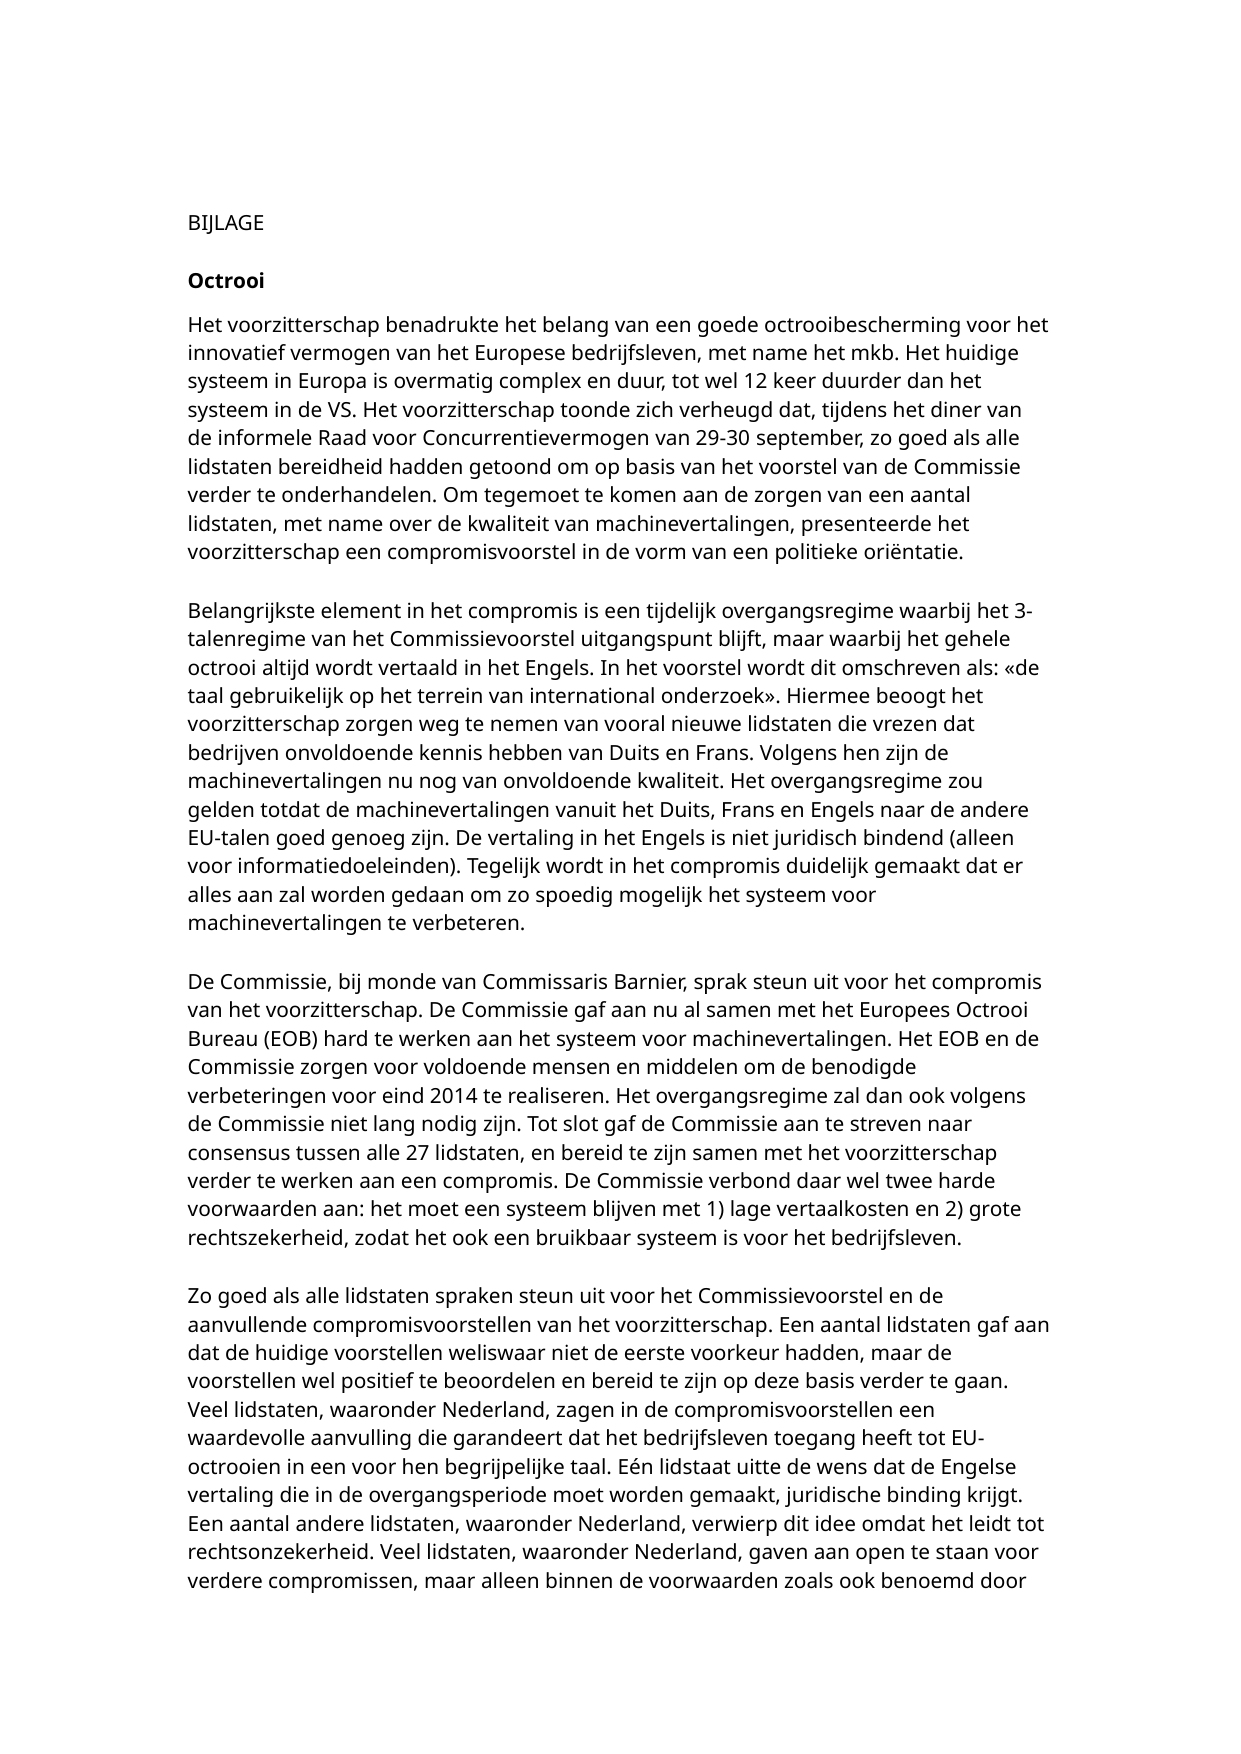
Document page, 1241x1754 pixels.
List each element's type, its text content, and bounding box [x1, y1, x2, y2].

subtitle BIJLAGE [187, 208, 1053, 236]
text De Commissie, bij monde van Commissaris Barnier, sprak steun uit voor het compromis van het voorzitterschap. De Commissie gaf aan nu al samen met het Europees Octrooi Bureau (EOB) hard te werken aan het systeem voor machinevertalingen. Het EOB en de Commissie zorgen voor voldoende mensen en middelen om de benodigde verbeteringen voor eind 2014 te realiseren. Het overgangsregime zal dan ook volgens de Commissie niet lang nodig zijn. Tot slot gaf de Commissie aan te streven naar consensus tussen alle 27 lidstaten, en bereid te zijn samen met het voorzitterschap verder te werken aan een compromis. De Commissie verbond daar wel twee harde voorwaarden aan: het moet een systeem blijven met 1) lage vertaalkosten en 2) grote rechtszekerheid, zodat het ook een bruikbaar systeem is voor het bedrijfsleven. [187, 967, 1053, 1251]
text Zo goed als alle lidstaten spraken steun uit voor het Commissievoorstel en de aanvullende compromisvoorstellen van het voorzitterschap. Een aantal lidstaten gaf aan dat de huidige voorstellen weliswaar niet de eerste voorkeur hadden, maar de voorstellen wel positief te beoordelen en bereid te zijn op deze basis verder te gaan. Veel lidstaten, waaronder Nederland, zagen in de compromisvoorstellen een waardevolle aanvulling die garandeert dat het bedrijfsleven toegang heeft tot EU-octrooien in een voor hen begrijpelijke taal. Eén lidstaat uitte de wens dat de Engelse vertaling die in de overgangsperiode moet worden gemaakt, juridische binding krijgt. Een aantal andere lidstaten, waaronder Nederland, verwierp dit idee omdat het leidt tot rechtsonzekerheid. Veel lidstaten, waaronder Nederland, gaven aan open te staan voor verdere compromissen, maar alleen binnen de voorwaarden zoals ook benoemd door [187, 1281, 1053, 1594]
text Belangrijkste element in het compromis is een tijdelijk overgangsregime waarbij het 3-talenregime van het Commissievoorstel uitgangspunt blijft, maar waarbij het gehele octrooi altijd wordt vertaald in het Engels. In het voorstel wordt dit omschreven als: «de taal gebruikelijk op het terrein van international onderzoek». Hiermee beoogt het voorzitterschap zorgen weg te nemen van vooral nieuwe lidstaten die vrezen dat bedrijven onvoldoende kennis hebben van Duits en Frans. Volgens hen zijn de machinevertalingen nu nog van onvoldoende kwaliteit. Het overgangsregime zou gelden totdat de machinevertalingen vanuit het Duits, Frans en Engels naar de andere EU-talen goed genoeg zijn. De vertaling in het Engels is niet juridisch bindend (alleen voor informatiedoeleinden). Tegelijk wordt in het compromis duidelijk gemaakt dat er alles aan zal worden gedaan om zo spoedig mogelijk het systeem voor machinevertalingen te verbeteren. [187, 596, 1053, 937]
text Het voorzitterschap benadrukte het belang van een goede octrooibescherming voor het innovatief vermogen van het Europese bedrijfsleven, met name het mkb. Het huidige systeem in Europa is overmatig complex en duur, tot wel 12 keer duurder dan het systeem in de VS. Het voorzitterschap toonde zich verheugd dat, tijdens het diner van de informele Raad voor Concurrentievermogen van 29-30 september, zo goed als alle lidstaten bereidheid hadden getoond om op basis van het voorstel van de Commissie verder te onderhandelen. Om tegemoet te komen aan de zorgen van een aantal lidstaten, met name over de kwaliteit van machinevertalingen, presenteerde het voorzitterschap een compromisvoorstel in de vorm van een politieke oriëntatie. [187, 310, 1053, 566]
text Octrooi [187, 266, 1053, 295]
